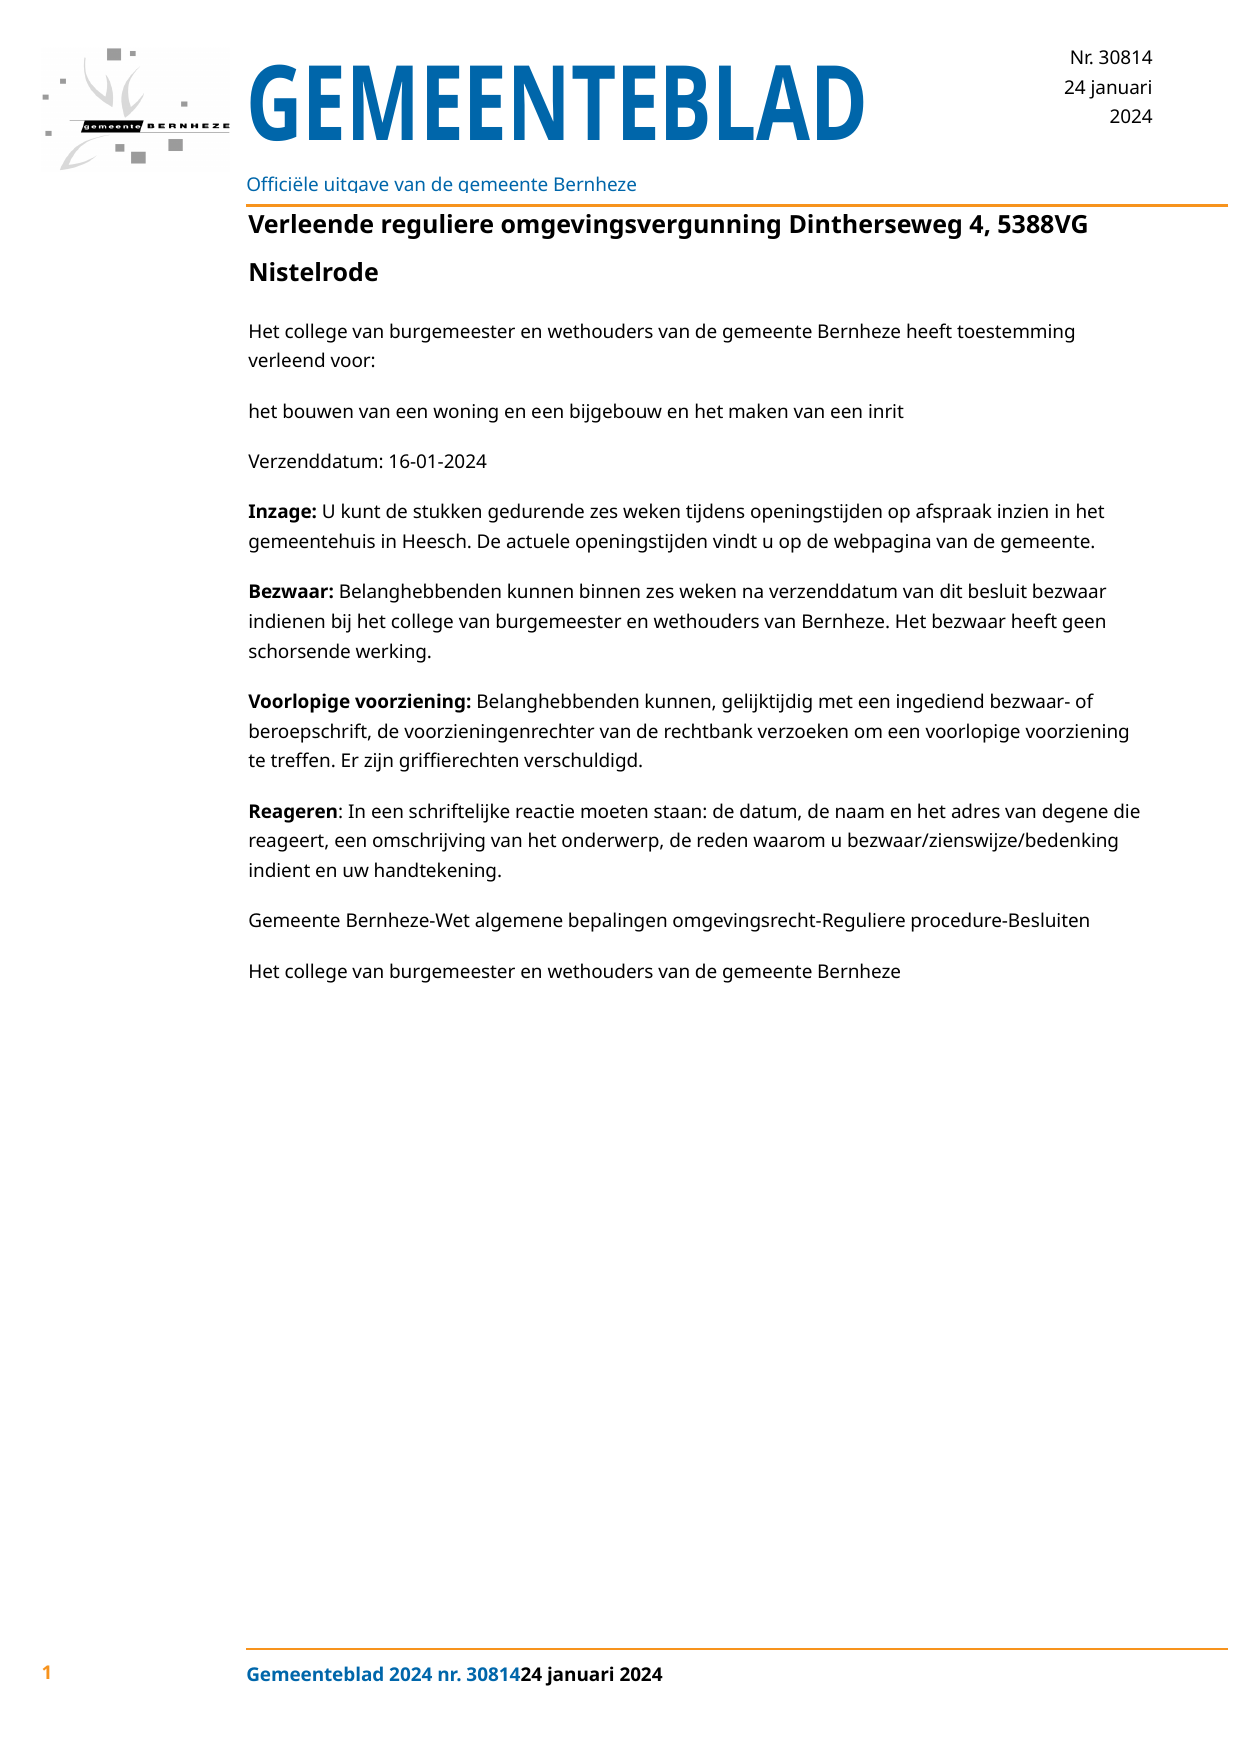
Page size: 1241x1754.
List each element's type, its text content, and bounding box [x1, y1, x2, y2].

text Gemeente Bernheze-Wet algemene bepalingen omgevingsrecht-Reguliere procedure-Besluiten [248, 907, 1152, 933]
text Inzage: U kunt de stukken gedurende zes weken tijdens openingstijden op afspraak inzien in het gemeentehuis in Heesch. De actuele openingstijden vindt u op de webpagina van de gemeente. [248, 499, 1152, 554]
text Reageren: In een schriftelijke reactie moeten staan: de datum, de naam en het adres van degene die reageert, een omschrijving van het onderwerp, de reden waarom u bezwaar/zienswijze/bedenking indient en uw handtekening. [248, 798, 1152, 883]
text het bouwen van een woning en een bijgebouw en het maken van een inrit [248, 398, 1152, 424]
text Verleende reguliere omgevingsvergunning Dintherseweg 4, 5388VG Nistelrode [248, 207, 1152, 288]
text Verzenddatum: 16-01-2024 [248, 448, 1152, 474]
text Bezwaar: Belanghebbenden kunnen binnen zes weken na verzenddatum van dit besluit bezwaar indienen bij het college van burgemeester en wethouders van Bernheze. Het bezwaar heeft geen schorsende werking. [248, 579, 1152, 664]
text Voorlopige voorziening: Belanghebbenden kunnen, gelijktijdig met een ingediend bezwaar- of beroepschrift, de voorzieningenrechter van de rechtbank verzoeken om een voorlopige voorziening te treffen. Er zijn griffierechten verschuldigd. [248, 688, 1152, 773]
picture [41, 47, 231, 172]
text Het college van burgemeester en wethouders van de gemeente Bernheze [248, 958, 1152, 984]
text Het college van burgemeester en wethouders van de gemeente Bernheze heeft toestemming verleend voor: [248, 318, 1152, 373]
